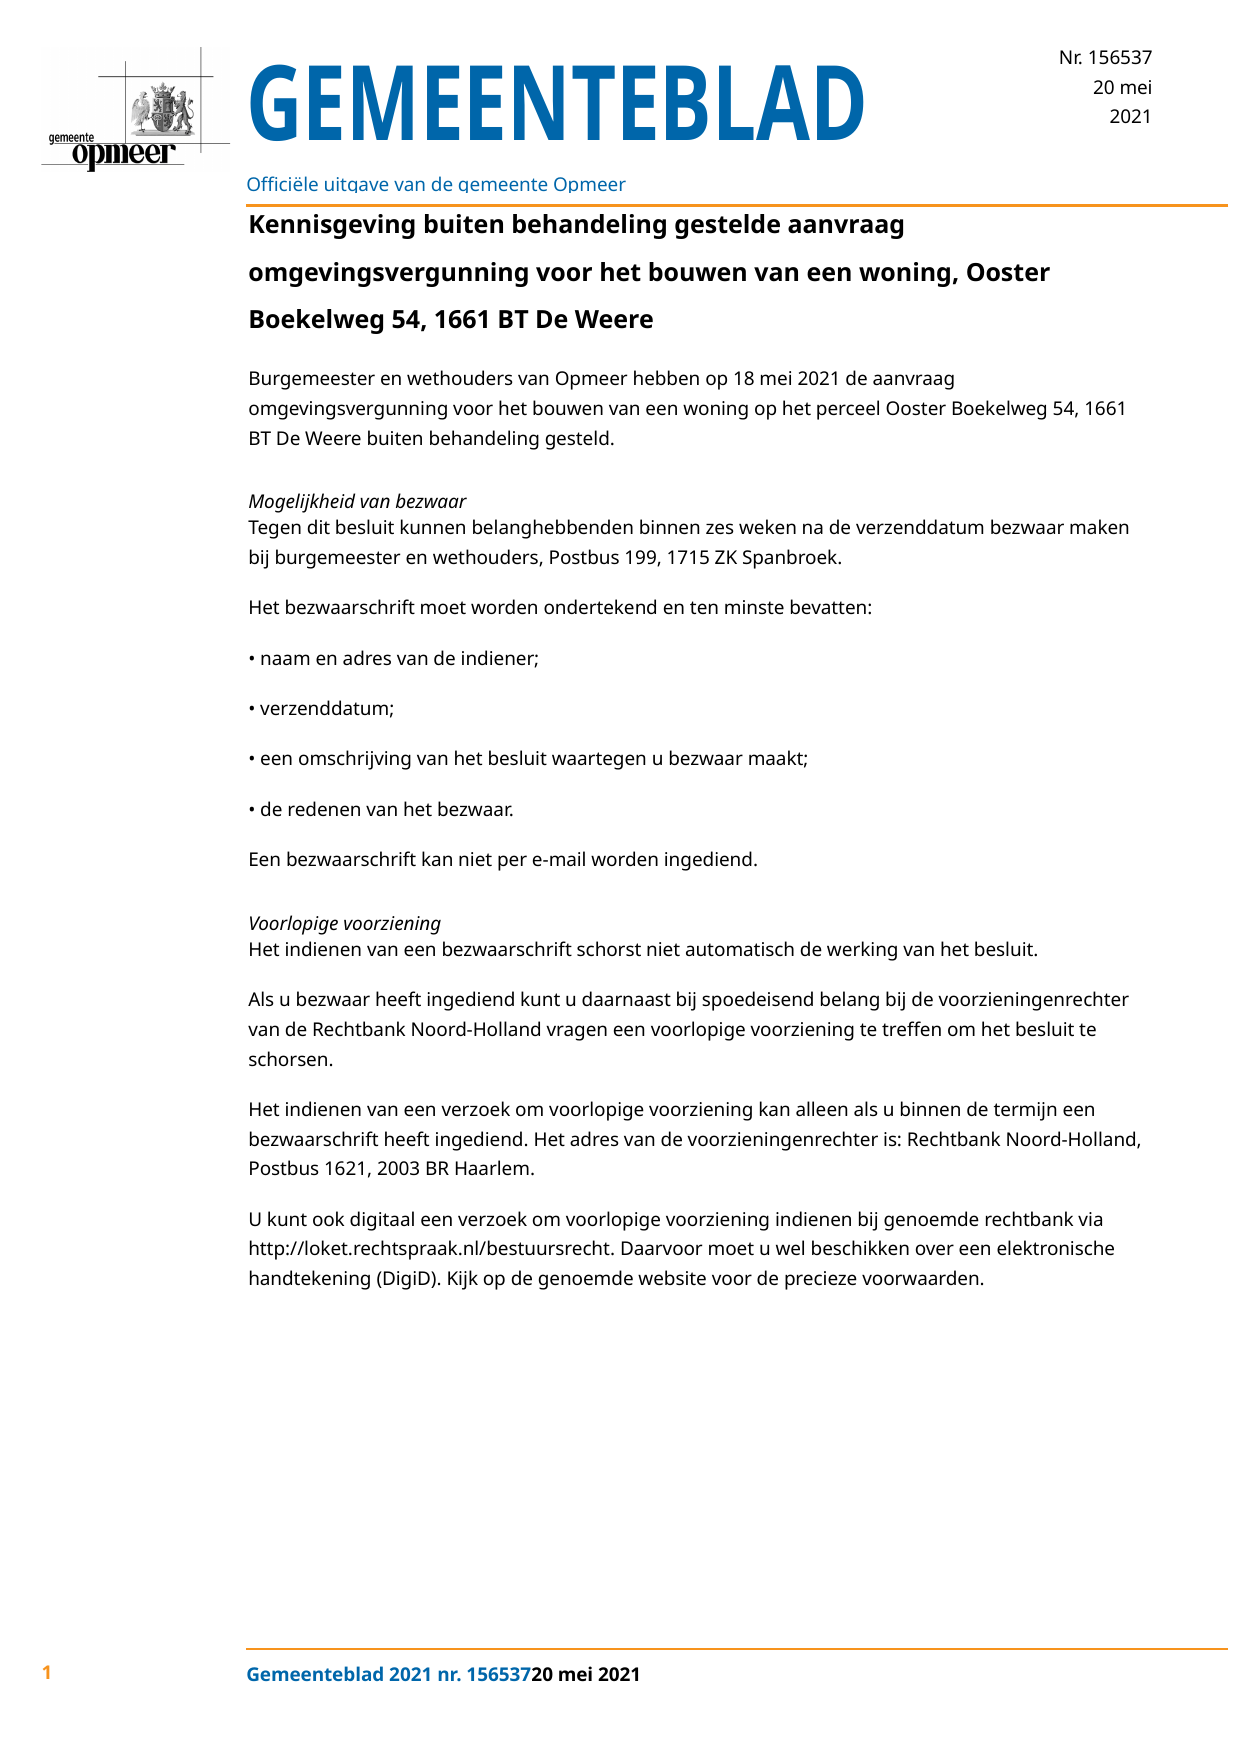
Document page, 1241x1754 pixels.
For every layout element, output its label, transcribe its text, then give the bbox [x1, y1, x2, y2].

text Kennisgeving buiten behandeling gestelde aanvraag omgevingsvergunning voor het bouwen van een woning, Ooster Boekelweg 54, 1661 BT De Weere [248, 207, 1152, 336]
text Het bezwaarschrift moet worden ondertekend en ten minste bevatten: [248, 594, 1152, 620]
text Burgemeester en wethouders van Opmeer hebben op 18 mei 2021 de aanvraag omgevingsvergunning voor het bouwen van een woning op het perceel Ooster Boekelweg 54, 1661 BT De Weere buiten behandeling gesteld. [248, 366, 1152, 450]
text Tegen dit besluit kunnen belanghebbenden binnen zes weken na de verzenddatum bezwaar maken bij burgemeester en wethouders, Postbus 199, 1715 ZK Spanbroek. [248, 514, 1152, 570]
text Het indienen van een bezwaarschrift schorst niet automatisch de werking van het besluit. [248, 936, 1152, 962]
text Mogelijkheid van bezwaar [248, 489, 1152, 514]
text U kunt ook digitaal een verzoek om voorlopige voorziening indienen bij genoemde rechtbank via http://loket.rechtspraak.nl/bestuursrecht. Daarvoor moet u wel beschikken over een elektronische handtekening (DigiD). Kijk op de genoemde website voor de precieze voorwaarden. [248, 1206, 1152, 1291]
picture [41, 47, 231, 172]
text Voorlopige voorziening [248, 910, 1152, 936]
text • naam en adres van de indiener; [248, 645, 1152, 671]
text Als u bezwaar heeft ingediend kunt u daarnaast bij spoedeisend belang bij de voorzieningenrechter van de Rechtbank Noord-Holland vragen een voorlopige voorziening te treffen om het besluit te schorsen. [248, 987, 1152, 1071]
text • de redenen van het bezwaar. [248, 796, 1152, 822]
text Het indienen van een verzoek om voorlopige voorziening kan alleen als u binnen de termijn een bezwaarschrift heeft ingediend. Het adres van de voorzieningenrechter is: Rechtbank Noord-Holland, Postbus 1621, 2003 BR Haarlem. [248, 1096, 1152, 1181]
text • een omschrijving van het besluit waartegen u bezwaar maakt; [248, 746, 1152, 771]
text • verzenddatum; [248, 695, 1152, 721]
text Een bezwaarschrift kan niet per e-mail worden ingediend. [248, 846, 1152, 872]
